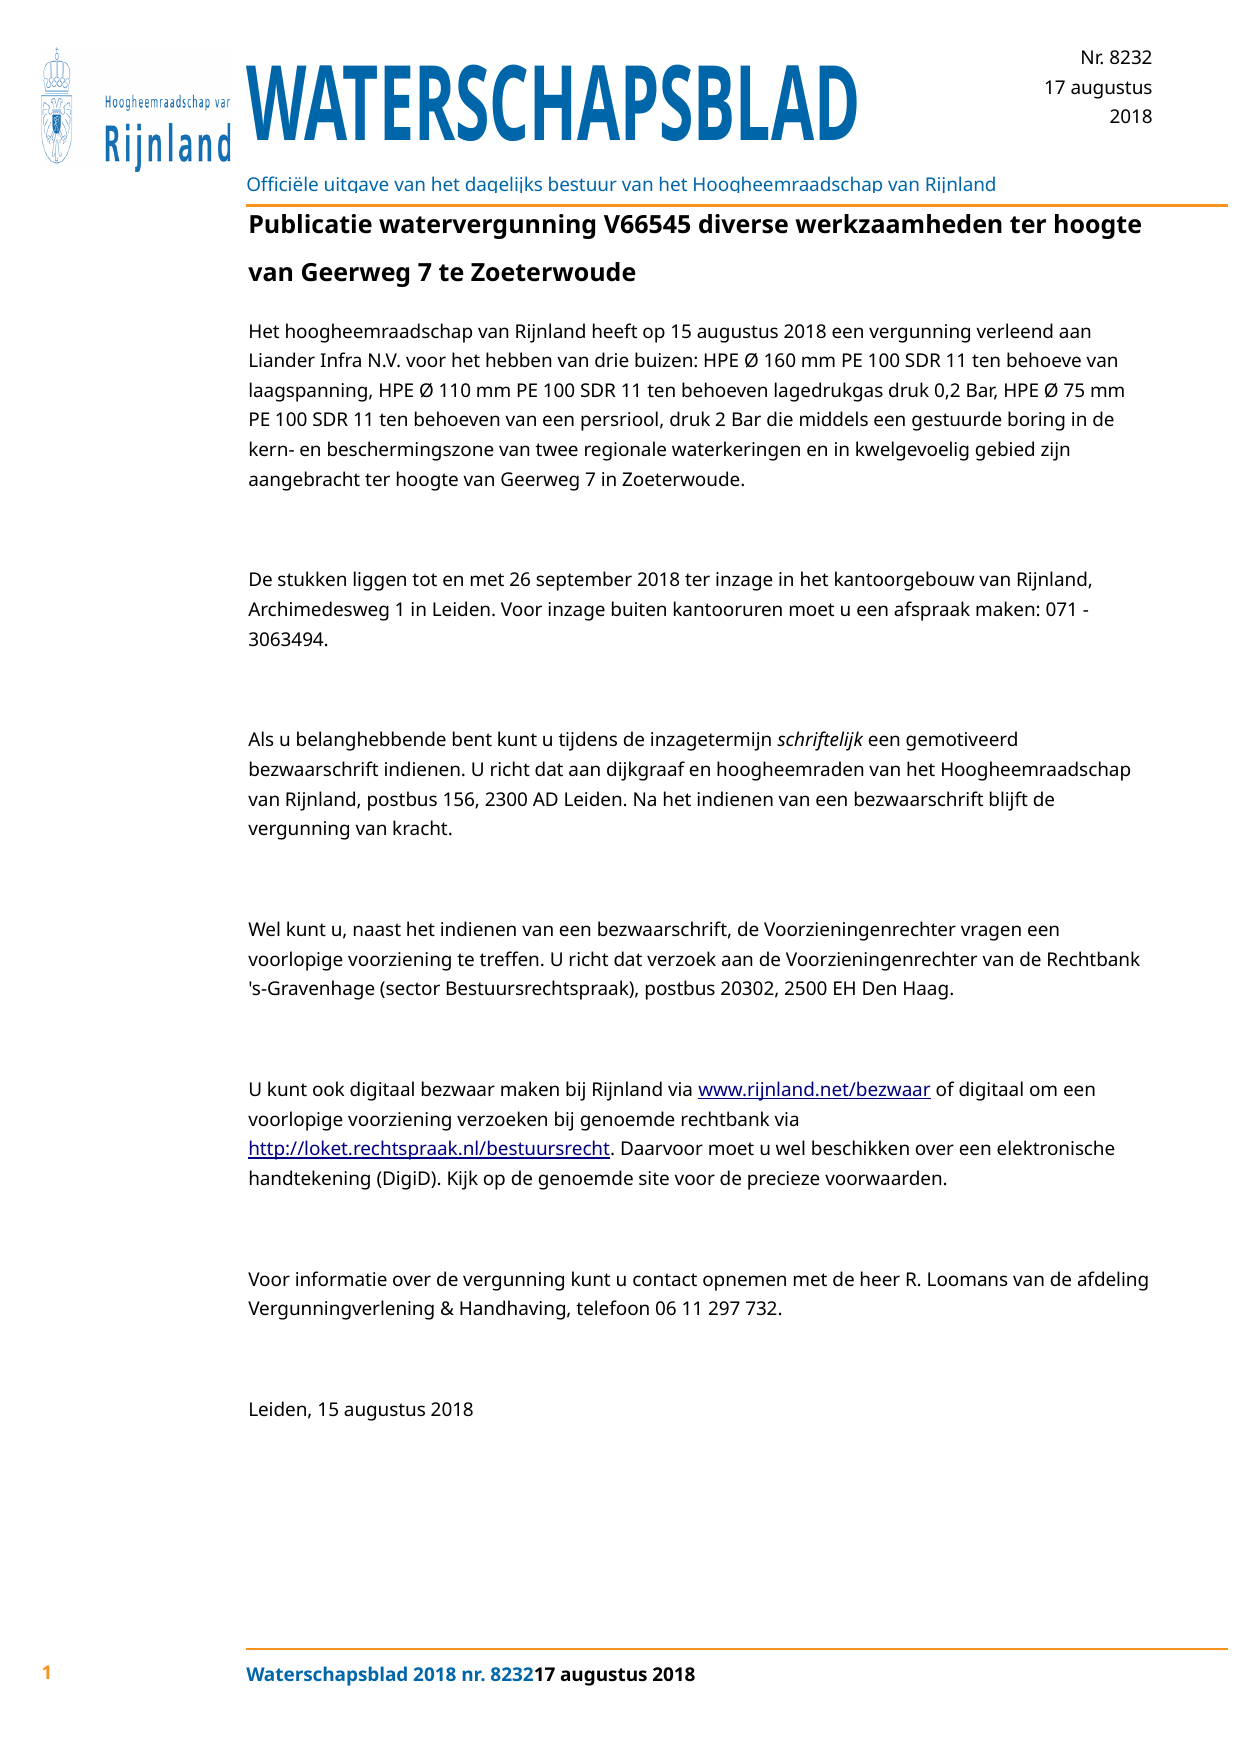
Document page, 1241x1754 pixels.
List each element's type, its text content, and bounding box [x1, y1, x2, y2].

text De stukken liggen tot en met 26 september 2018 ter inzage in het kantoorgebouw van Rijnland, Archimedesweg 1 in Leiden. Voor inzage buiten kantooruren moet u een afspraak maken: 071 - 3063494. [248, 567, 1152, 652]
text Wel kunt u, naast het indienen van een bezwaarschrift, de Voorzieningenrechter vragen een voorlopige voorziening te treffen. U richt dat verzoek aan de Voorzieningenrechter van de Rechtbank 's-Gravenhage (sector Bestuursrechtspraak), postbus 20302, 2500 EH Den Haag. [248, 916, 1152, 1001]
picture [41, 47, 231, 172]
text Publicatie watervergunning V66545 diverse werkzaamheden ter hoogte van Geerweg 7 te Zoeterwoude [248, 207, 1152, 288]
text Leiden, 15 augustus 2018 [248, 1396, 1152, 1422]
text U kunt ook digitaal bezwaar maken bij Rijnland via www.rijnland.net/bezwaar of digitaal om een voorlopige voorziening verzoeken bij genoemde rechtbank via http://loket.rechtspraak.nl/bestuursrecht. Daarvoor moet u wel beschikken over een elektronische handtekening (DigiD). Kijk op de genoemde site voor de precieze voorwaarden. [248, 1076, 1152, 1191]
text Voor informatie over de vergunning kunt u contact opnemen met de heer R. Loomans van de afdeling Vergunningverlening & Handhaving, telefoon 06 11 297 732. [248, 1266, 1152, 1321]
text Als u belanghebbende bent kunt u tijdens de inzagetermijn schriftelijk een gemotiveerd bezwaarschrift indienen. U richt dat aan dijkgraaf en hoogheemraden van het Hoogheemraadschap van Rijnland, postbus 156, 2300 AD Leiden. Na het indienen van een bezwaarschrift blijft de vergunning van kracht. [248, 727, 1152, 841]
text Het hoogheemraadschap van Rijnland heeft op 15 augustus 2018 een vergunning verleend aan Liander Infra N.V. voor het hebben van drie buizen: HPE Ø 160 mm PE 100 SDR 11 ten behoeve van laagspanning, HPE Ø 110 mm PE 100 SDR 11 ten behoeven lagedrukgas druk 0,2 Bar, HPE Ø 75 mm PE 100 SDR 11 ten behoeven van een persriool, druk 2 Bar die middels een gestuurde boring in de kern- en beschermingszone van twee regionale waterkeringen en in kwelgevoelig gebied zijn aangebracht ter hoogte van Geerweg 7 in Zoeterwoude. [248, 318, 1152, 492]
